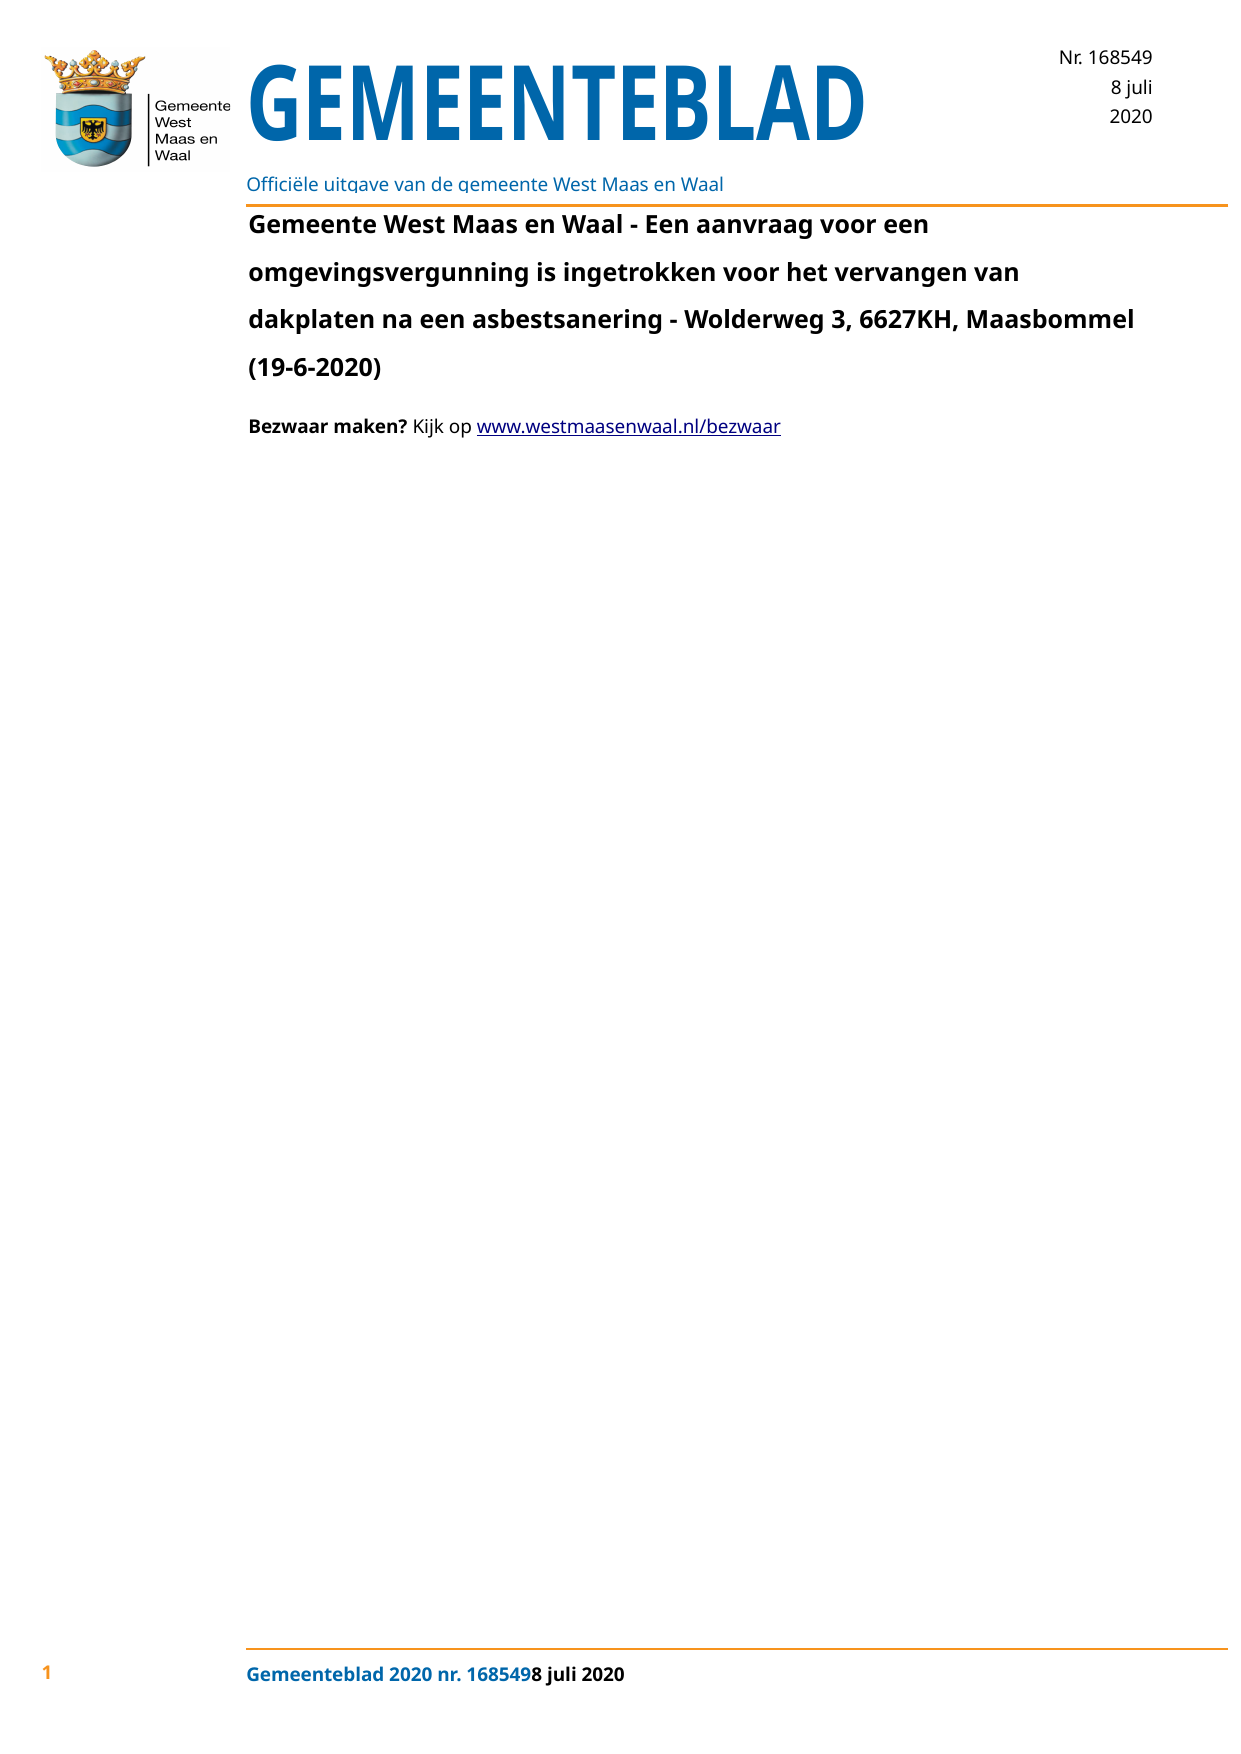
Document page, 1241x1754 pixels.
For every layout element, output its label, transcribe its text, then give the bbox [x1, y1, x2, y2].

text Gemeente West Maas en Waal - Een aanvraag voor een omgevingsvergunning is ingetrokken voor het vervangen van dakplaten na een asbestsanering - Wolderweg 3, 6627KH, Maasbommel (19-6-2020) [248, 207, 1152, 384]
text Bezwaar maken? Kijk op www.westmaasenwaal.nl/bezwaar [248, 413, 1152, 439]
picture [41, 47, 231, 172]
